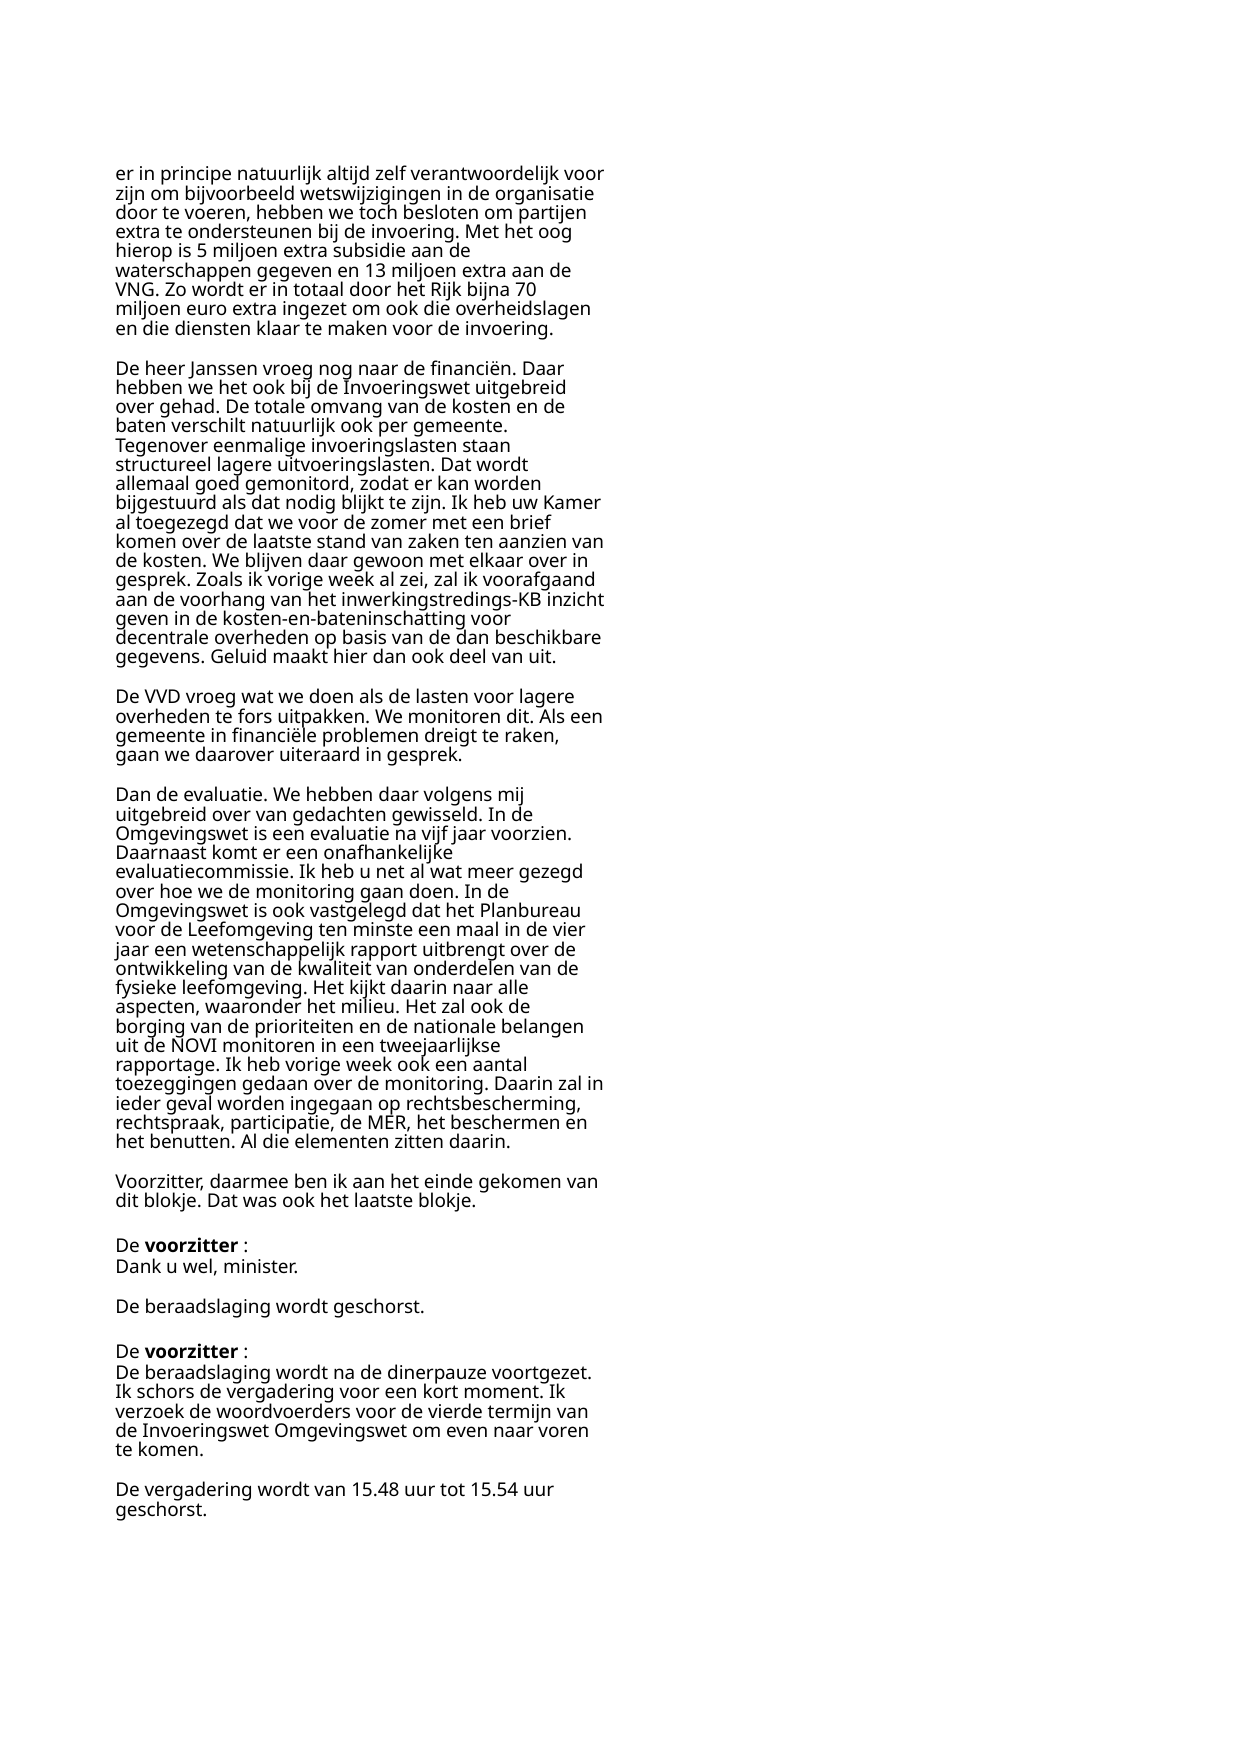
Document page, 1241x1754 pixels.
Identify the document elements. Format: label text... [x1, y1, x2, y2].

text De beraadslaging wordt geschorst. [115, 1298, 605, 1318]
text Dank u wel, minister. [115, 1258, 605, 1278]
text De heer Janssen vroeg nog naar de financiën. Daar hebben we het ook bij de Invoeringswet uitgebreid over gehad. De totale omvang van de kosten en de baten verschilt natuurlijk ook per gemeente. Tegenover eenmalige invoeringslasten staan structureel lagere uitvoeringslasten. Dat wordt allemaal goed gemonitord, zodat er kan worden bijgestuurd als dat nodig blijkt te zijn. Ik heb uw Kamer al toegezegd dat we voor de zomer met een brief komen over de laatste stand van zaken ten aanzien van de kosten. We blijven daar gewoon met elkaar over in gesprek. Zoals ik vorige week al zei, zal ik voorafgaand aan de voorhang van het inwerkingstredings-KB inzicht geven in de kosten-en-bateninschatting voor decentrale overheden op basis van de dan beschikbare gegevens. Geluid maakt hier dan ook deel van uit. [115, 359, 605, 668]
text Voorzitter, daarmee ben ik aan het einde gekomen van dit blokje. Dat was ook het laatste blokje. [115, 1173, 605, 1212]
text De VVD vroeg wat we doen als de lasten voor lagere overheden te fors uitpakken. We monitoren dit. Als een gemeente in financiële problemen dreigt te raken, gaan we daarover uiteraard in gesprek. [115, 688, 605, 766]
text er in principe natuurlijk altijd zelf verantwoordelijk voor zijn om bijvoorbeeld wetswijzigingen in de organisatie door te voeren, hebben we toch besloten om partijen extra te ondersteunen bij de invoering. Met het oog hierop is 5 miljoen extra subsidie aan de waterschappen gegeven en 13 miljoen extra aan de VNG. Zo wordt er in totaal door het Rijk bijna 70 miljoen euro extra ingezet om ook die overheidslagen en die diensten klaar te maken voor de invoering. [115, 165, 605, 339]
text Dan de evaluatie. We hebben daar volgens mij uitgebreid over van gedachten gewisseld. In de Omgevingswet is een evaluatie na vijf jaar voorzien. Daarnaast komt er een onafhankelijke evaluatiecommissie. Ik heb u net al wat meer gezegd over hoe we de monitoring gaan doen. In de Omgevingswet is ook vastgelegd dat het Planbureau voor de Leefomgeving ten minste een maal in de vier jaar een wetenschappelijk rapport uitbrengt over de ontwikkeling van de kwaliteit van onderdelen van de fysieke leefomgeving. Het kijkt daarin naar alle aspecten, waaronder het milieu. Het zal ook de borging van de prioriteiten en de nationale belangen uit de NOVI monitoren in een tweejaarlijkse rapportage. Ik heb vorige week ook een aantal toezeggingen gedaan over de monitoring. Daarin zal in ieder geval worden ingegaan op rechtsbescherming, rechtspraak, participatie, de MER, het beschermen en het benutten. Al die elementen zitten daarin. [115, 786, 605, 1152]
text De voorzitter : [115, 1233, 605, 1258]
text De beraadslaging wordt na de dinerpauze voortgezet. Ik schors de vergadering voor een kort moment. Ik verzoek de woordvoerders voor de vierde termijn van de Invoeringswet Omgevingswet om even naar voren te komen. [115, 1364, 605, 1461]
text De voorzitter : [115, 1338, 605, 1364]
text De vergadering wordt van 15.48 uur tot 15.54 uur geschorst. [115, 1481, 605, 1520]
